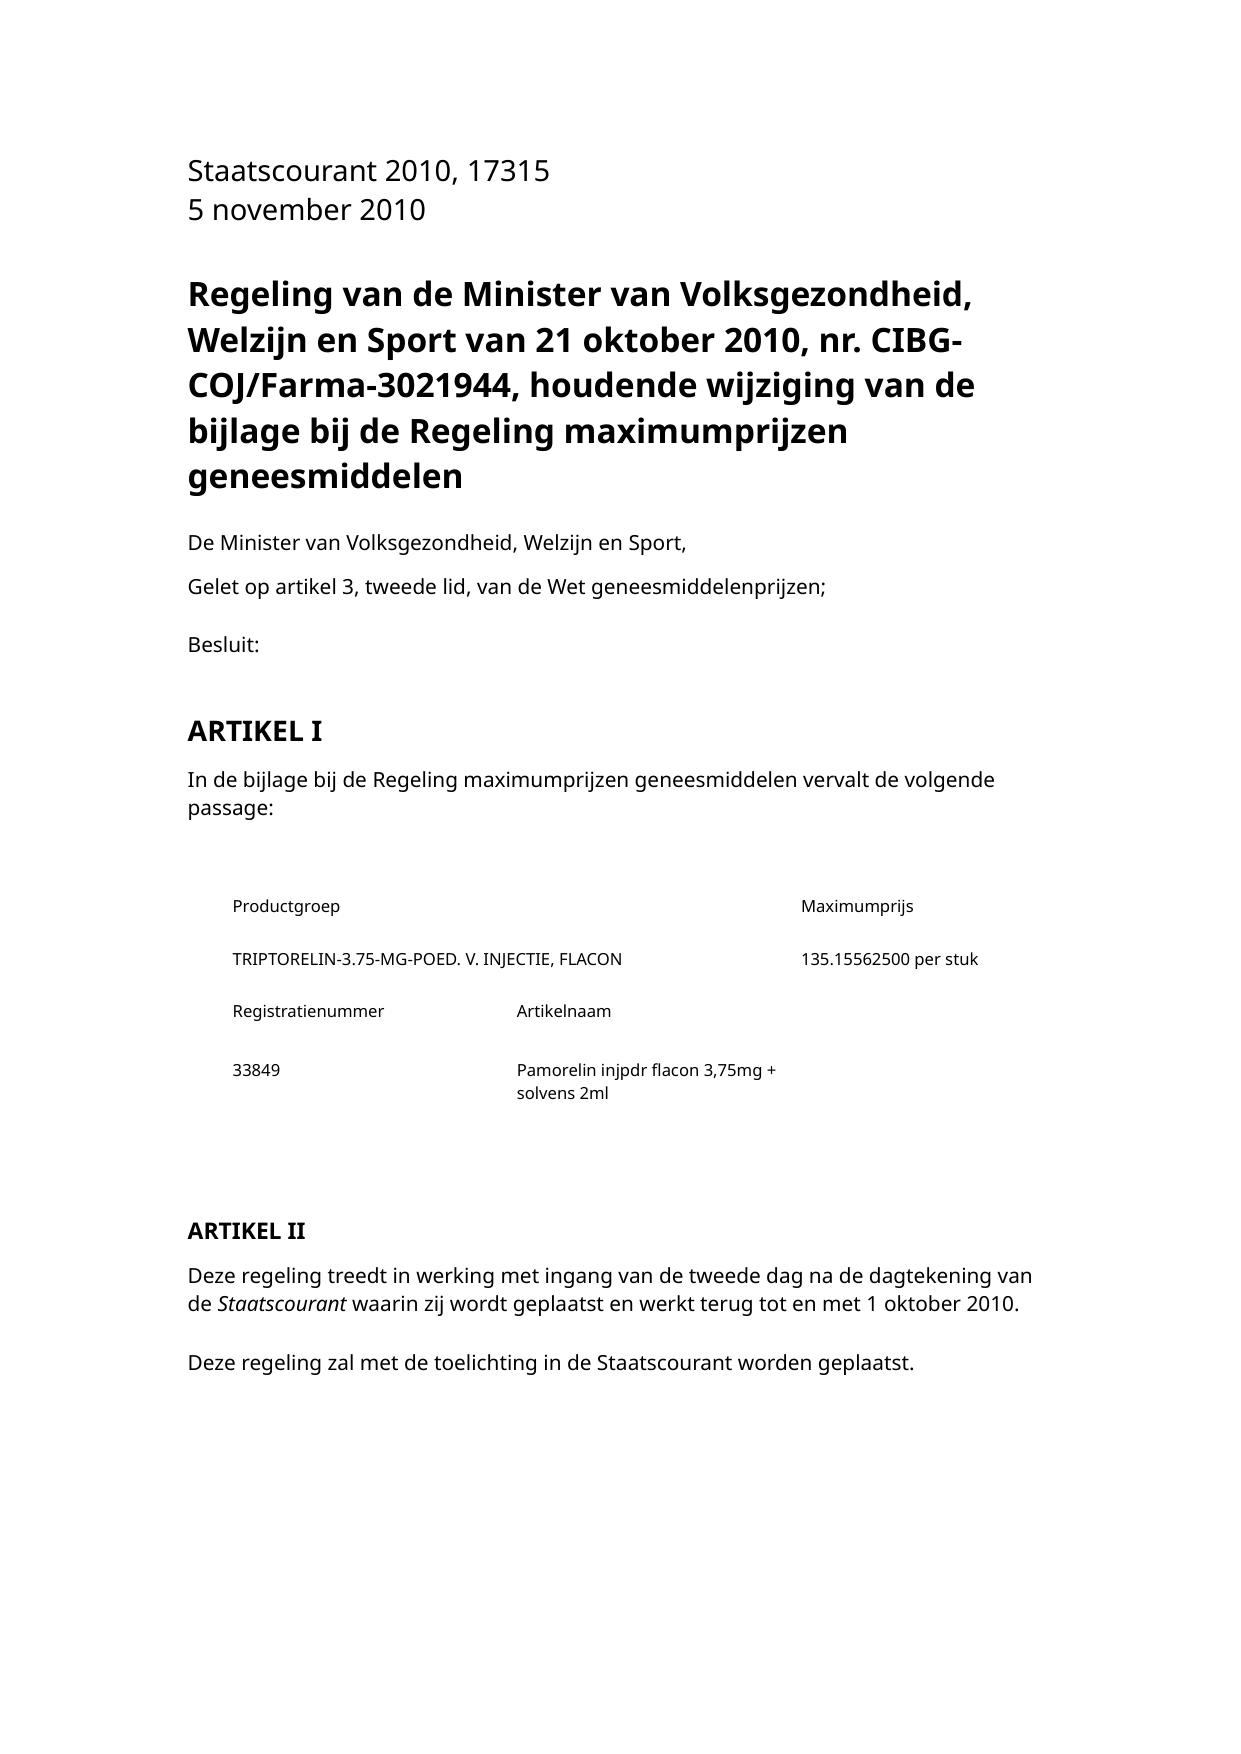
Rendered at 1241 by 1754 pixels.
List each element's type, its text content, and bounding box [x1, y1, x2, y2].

text 5 november 2010 [187, 190, 1053, 229]
table_cell [801, 1059, 1053, 1134]
text Deze regeling treedt in werking met ingang van de tweede dag na de dagtekening van de Staatscourant waarin zij wordt geplaatst en werkt terug tot en met 1 oktober 2010. [187, 1261, 1053, 1318]
subtitle ARTIKEL I [187, 711, 1053, 750]
table_cell Artikelnaam [517, 1000, 801, 1058]
text De Minister van Volksgezondheid, Welzijn en Sport, [187, 528, 1053, 557]
table_cell 135.15562500 per stuk [801, 948, 1053, 1000]
text Gelet op artikel 3, tweede lid, van de Wet geneesmiddelenprijzen; [187, 572, 1053, 600]
text Staatscourant 2010, 17315 [187, 150, 1053, 190]
table_cell Pamorelin injpdr flacon 3,75mg + solvens 2ml [517, 1059, 801, 1134]
table_header Maximumprijs [801, 895, 1053, 947]
table_cell Registratienummer [233, 1000, 517, 1058]
text In de bijlage bij de Regeling maximumprijzen geneesmiddelen vervalt de volgende passage: [187, 765, 1053, 822]
table_cell TRIPTORELIN-3.75-MG-POED. V. INJECTIE, FLACON [233, 948, 801, 1000]
table_cell [801, 1000, 1053, 1058]
subtitle ARTIKEL II [187, 1215, 1053, 1246]
table_cell 33849 [233, 1059, 517, 1134]
table_header Productgroep [233, 895, 801, 947]
text Besluit: [187, 630, 1053, 659]
text Deze regeling zal met de toelichting in de Staatscourant worden geplaatst. [187, 1348, 1053, 1376]
subtitle Regeling van de Minister van Volksgezondheid, Welzijn en Sport van 21 oktober 2010, nr. CIBG-COJ/Farma-3021944, houdende wijziging van de bijlage bij de Regeling maximumprijzen geneesmiddelen [187, 271, 1053, 498]
